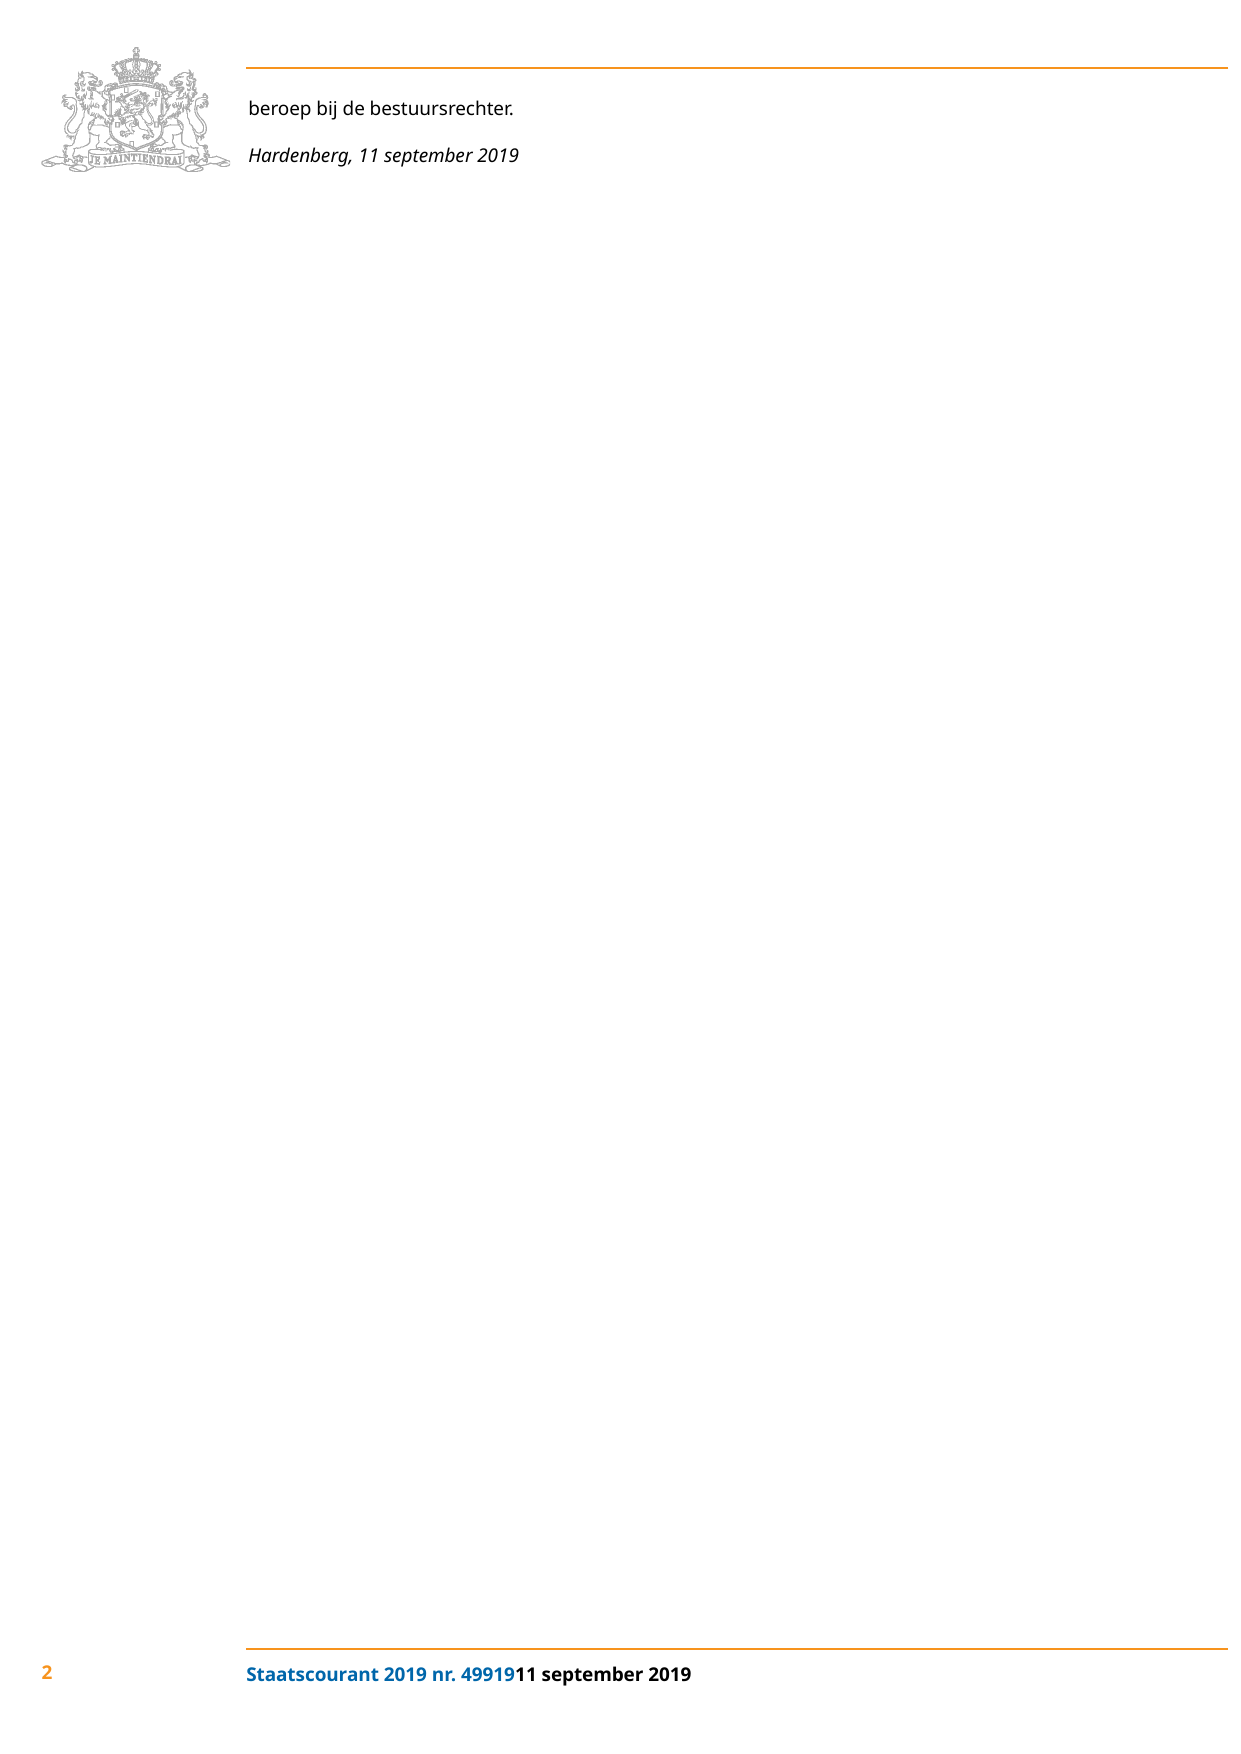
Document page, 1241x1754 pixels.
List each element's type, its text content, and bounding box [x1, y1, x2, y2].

picture [41, 47, 231, 172]
text beroep bij de bestuursrechter. [248, 95, 1152, 121]
text Hardenberg, 11 september 2019 [248, 143, 1152, 168]
